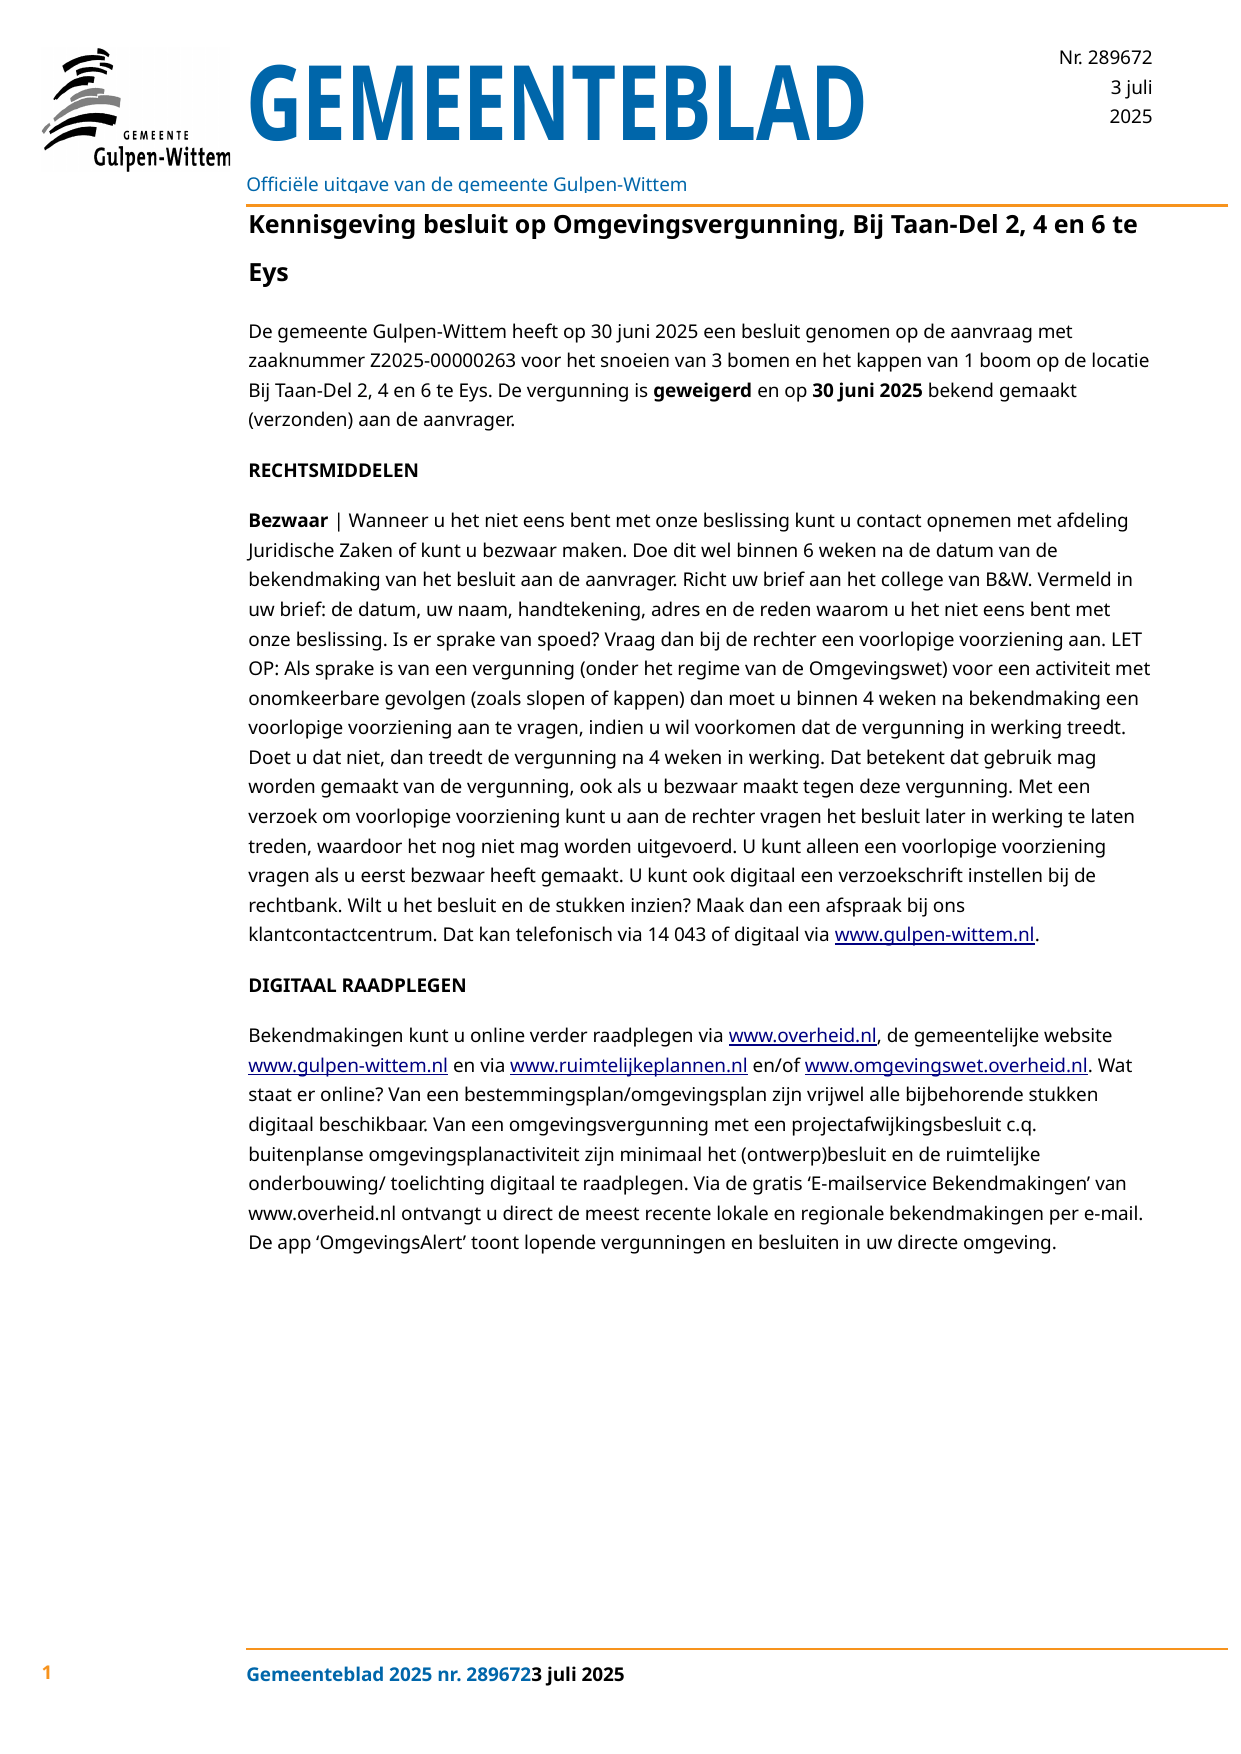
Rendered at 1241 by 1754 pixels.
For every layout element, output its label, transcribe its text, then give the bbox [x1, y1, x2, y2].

text De gemeente Gulpen-Wittem heeft op 30 juni 2025 een besluit genomen op de aanvraag met zaaknummer Z2025-00000263 voor het snoeien van 3 bomen en het kappen van 1 boom op de locatie Bij Taan-Del 2, 4 en 6 te Eys. De vergunning is geweigerd en op 30 juni 2025 bekend gemaakt (verzonden) aan de aanvrager. [248, 318, 1152, 432]
text Kennisgeving besluit op Omgevingsvergunning, Bij Taan-Del 2, 4 en 6 te Eys [248, 207, 1152, 288]
text DIGITAAL RAADPLEGEN [248, 972, 1152, 998]
text Bezwaar | Wanneer u het niet eens bent met onze beslissing kunt u contact opnemen met afdeling Juridische Zaken of kunt u bezwaar maken. Doe dit wel binnen 6 weken na de datum van de bekendmaking van het besluit aan de aanvrager. Richt uw brief aan het college van B&W. Vermeld in uw brief: de datum, uw naam, handtekening, adres en de reden waarom u het niet eens bent met onze beslissing. Is er sprake van spoed? Vraag dan bij de rechter een voorlopige voorziening aan. LET OP: Als sprake is van een vergunning (onder het regime van de Omgevingswet) voor een activiteit met onomkeerbare gevolgen (zoals slopen of kappen) dan moet u binnen 4 weken na bekendmaking een voorlopige voorziening aan te vragen, indien u wil voorkomen dat de vergunning in werking treedt. Doet u dat niet, dan treedt de vergunning na 4 weken in werking. Dat betekent dat gebruik mag worden gemaakt van de vergunning, ook als u bezwaar maakt tegen deze vergunning. Met een verzoek om voorlopige voorziening kunt u aan de rechter vragen het besluit later in werking te laten treden, waardoor het nog niet mag worden uitgevoerd. U kunt alleen een voorlopige voorziening vragen als u eerst bezwaar heeft gemaakt. U kunt ook digitaal een verzoekschrift instellen bij de rechtbank. Wilt u het besluit en de stukken inzien? Maak dan een afspraak bij ons klantcontactcentrum. Dat kan telefonisch via 14 043 of digitaal via www.gulpen-wittem.nl. [248, 507, 1152, 947]
text Bekendmakingen kunt u online verder raadplegen via www.overheid.nl, de gemeentelijke website www.gulpen-wittem.nl en via www.ruimtelijkeplannen.nl en/of www.omgevingswet.overheid.nl. Wat staat er online? Van een bestemmingsplan/omgevingsplan zijn vrijwel alle bijbehorende stukken digitaal beschikbaar. Van een omgevingsvergunning met een projectafwijkingsbesluit c.q. buitenplanse omgevingsplanactiviteit zijn minimaal het (ontwerp)besluit en de ruimtelijke onderbouwing/ toelichting digitaal te raadplegen. Via de gratis ‘E-mailservice Bekendmakingen’ van www.overheid.nl ontvangt u direct de meest recente lokale en regionale bekendmakingen per e-mail. De app ‘OmgevingsAlert’ toont lopende vergunningen en besluiten in uw directe omgeving. [248, 1022, 1152, 1255]
text RECHTSMIDDELEN [248, 457, 1152, 483]
picture [41, 47, 231, 172]
